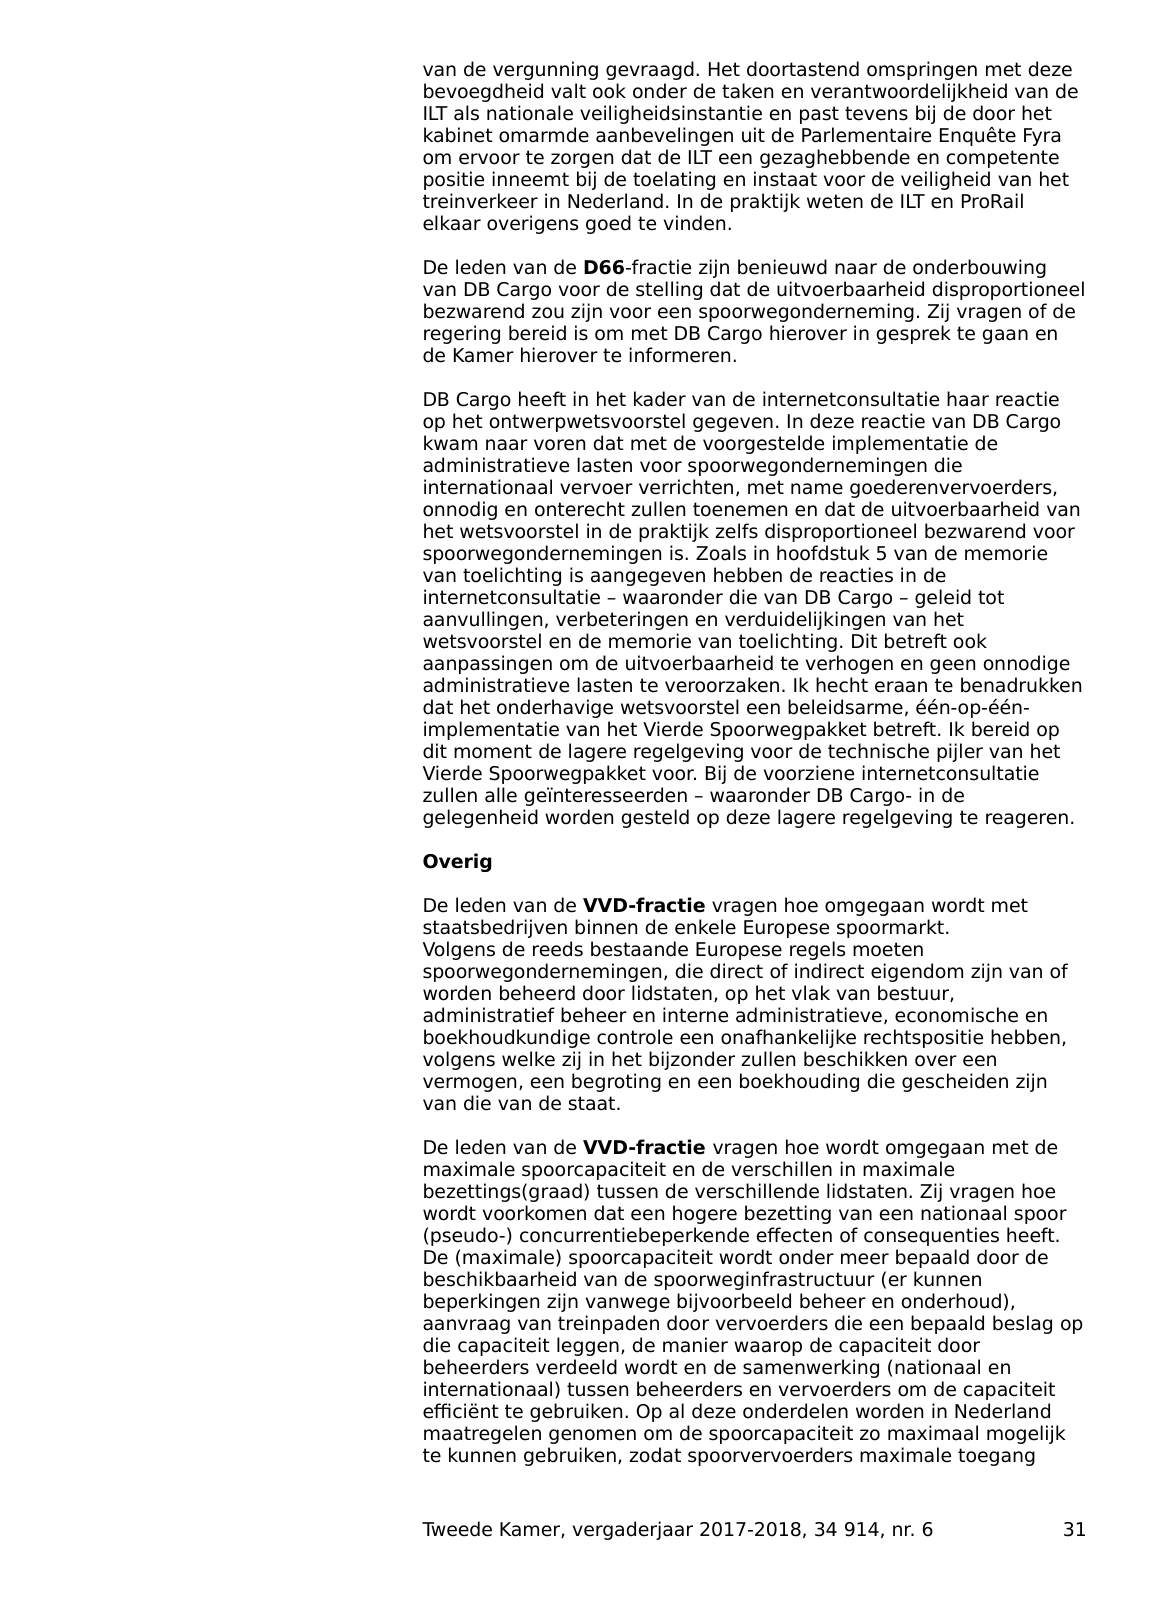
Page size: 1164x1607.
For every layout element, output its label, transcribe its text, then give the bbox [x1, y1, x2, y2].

text DB Cargo heeft in het kader van de internetconsultatie haar reactie op het ontwerpwetsvoorstel gegeven. In deze reactie van DB Cargo kwam naar voren dat met de voorgestelde implementatie de administratieve lasten voor spoorwegondernemingen die internationaal vervoer verrichten, met name goederenvervoerders, onnodig en onterecht zullen toenemen en dat de uitvoerbaarheid van het wetsvoorstel in de praktijk zelfs disproportioneel bezwarend voor spoorwegondernemingen is. Zoals in hoofdstuk 5 van de memorie van toelichting is aangegeven hebben de reacties in de internetconsultatie – waaronder die van DB Cargo – geleid tot aanvullingen, verbeteringen en verduidelijkingen van het wetsvoorstel en de memorie van toelichting. Dit betreft ook aanpassingen om de uitvoerbaarheid te verhogen en geen onnodige administratieve lasten te veroorzaken. Ik hecht eraan te benadrukken dat het onderhavige wetsvoorstel een beleidsarme, één-op-één-implementatie van het Vierde Spoorwegpakket betreft. Ik bereid op dit moment de lagere regelgeving voor de technische pijler van het Vierde Spoorwegpakket voor. Bij de voorziene internetconsultatie zullen alle geïnteresseerden – waaronder DB Cargo- in de gelegenheid worden gesteld op deze lagere regelgeving te reageren. [422, 389, 1087, 829]
text De leden van de VVD-fractie vragen hoe omgegaan wordt met staatsbedrijven binnen de enkele Europese spoormarkt. [422, 895, 1087, 939]
text De leden van de D66-fractie zijn benieuwd naar de onderbouwing van DB Cargo voor de stelling dat de uitvoerbaarheid disproportioneel bezwarend zou zijn voor een spoorwegonderneming. Zij vragen of de regering bereid is om met DB Cargo hierover in gesprek te gaan en de Kamer hierover te informeren. [422, 257, 1087, 367]
text Volgens de reeds bestaande Europese regels moeten spoorwegondernemingen, die direct of indirect eigendom zijn van of worden beheerd door lidstaten, op het vlak van bestuur, administratief beheer en interne administratieve, economische en boekhoudkundige controle een onafhankelijke rechtspositie hebben, volgens welke zij in het bijzonder zullen beschikken over een vermogen, een begroting en een boekhouding die gescheiden zijn van die van de staat. [422, 939, 1087, 1115]
subtitle Overig [422, 851, 1087, 873]
text De leden van de VVD-fractie vragen hoe wordt omgegaan met de maximale spoorcapaciteit en de verschillen in maximale bezettings(graad) tussen de verschillende lidstaten. Zij vragen hoe wordt voorkomen dat een hogere bezetting van een nationaal spoor (pseudo-) concurrentiebeperkende effecten of consequenties heeft. [422, 1137, 1087, 1247]
text De (maximale) spoorcapaciteit wordt onder meer bepaald door de beschikbaarheid van de spoorweginfrastructuur (er kunnen beperkingen zijn vanwege bijvoorbeeld beheer en onderhoud), aanvraag van treinpaden door vervoerders die een bepaald beslag op die capaciteit leggen, de manier waarop de capaciteit door beheerders verdeeld wordt en de samenwerking (nationaal en internationaal) tussen beheerders en vervoerders om de capaciteit efficiënt te gebruiken. Op al deze onderdelen worden in Nederland maatregelen genomen om de spoorcapaciteit zo maximaal mogelijk te kunnen gebruiken, zodat spoorvervoerders maximale toegang [422, 1247, 1087, 1467]
text van de vergunning gevraagd. Het doortastend omspringen met deze bevoegdheid valt ook onder de taken en verantwoordelijkheid van de ILT als nationale veiligheidsinstantie en past tevens bij de door het kabinet omarmde aanbevelingen uit de Parlementaire Enquête Fyra om ervoor te zorgen dat de ILT een gezaghebbende en competente positie inneemt bij de toelating en instaat voor de veiligheid van het treinverkeer in Nederland. In de praktijk weten de ILT en ProRail elkaar overigens goed te vinden. [422, 59, 1087, 235]
